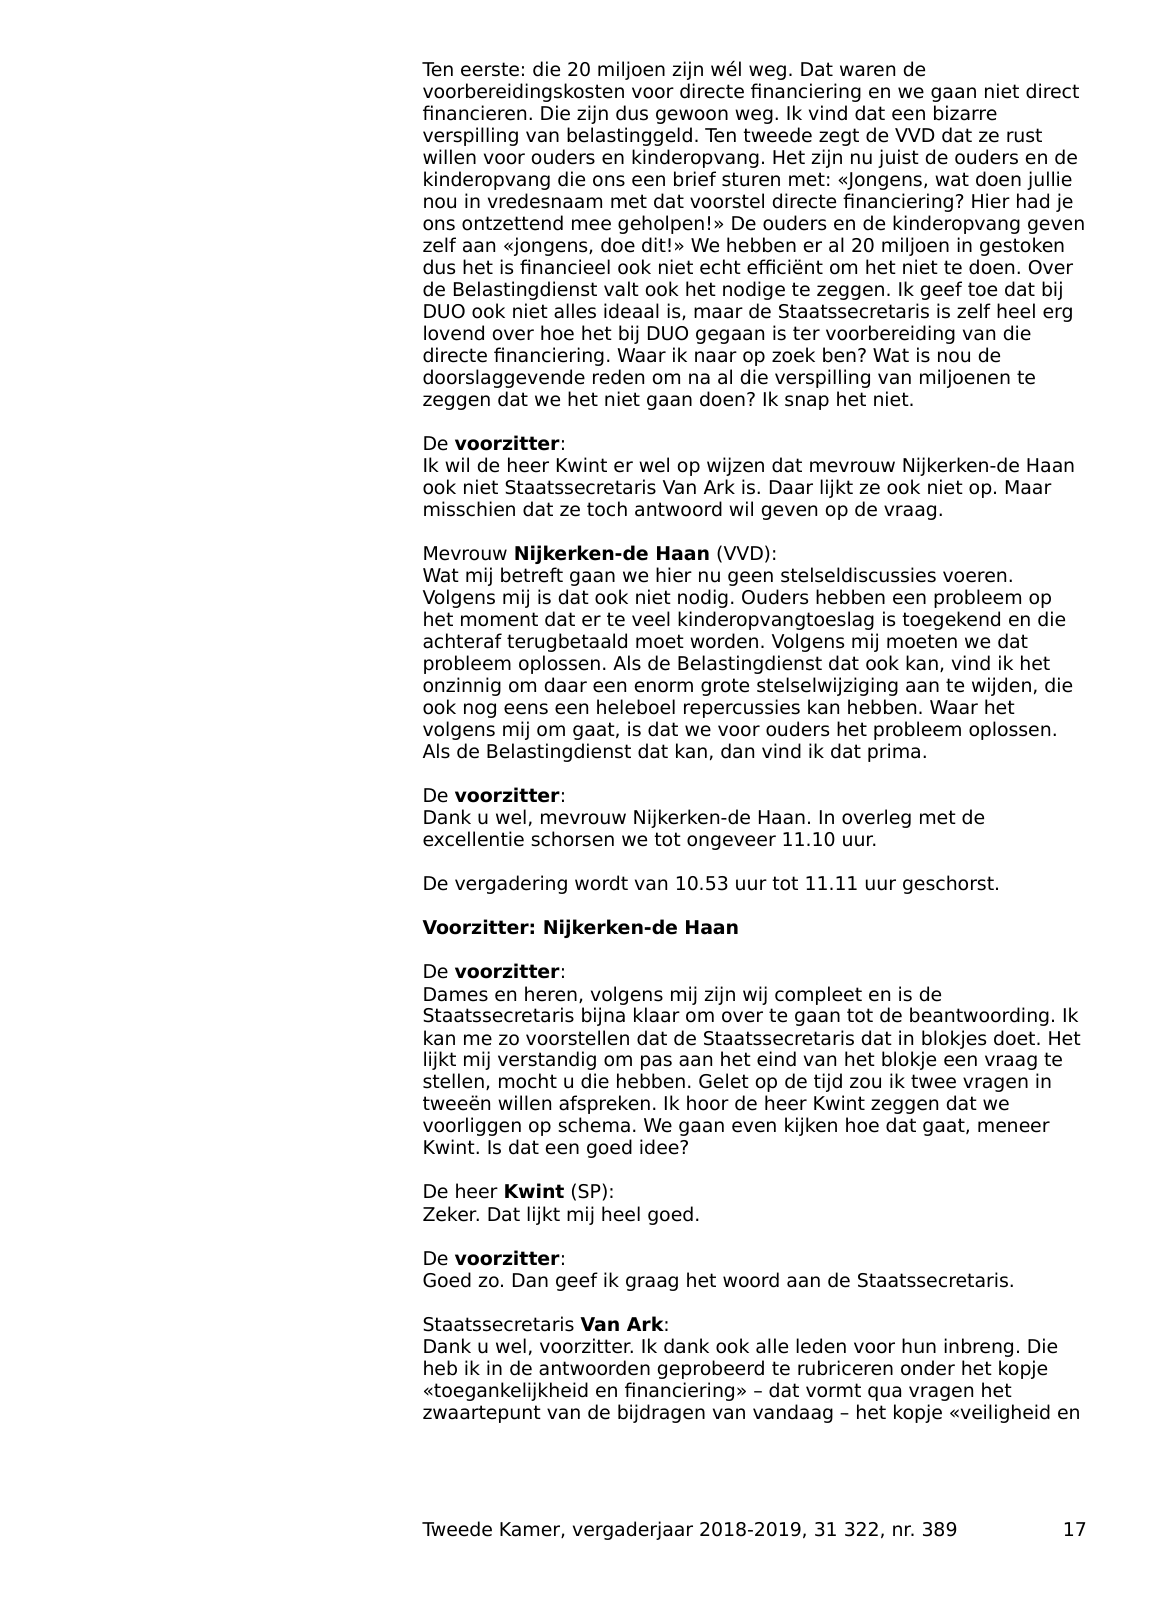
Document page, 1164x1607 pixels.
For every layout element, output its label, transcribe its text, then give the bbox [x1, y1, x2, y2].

text Mevrouw Nijkerken-de Haan (VVD): [422, 543, 1087, 565]
text Wat mij betreft gaan we hier nu geen stelseldiscussies voeren. Volgens mij is dat ook niet nodig. Ouders hebben een probleem op het moment dat er te veel kinderopvangtoeslag is toegekend en die achteraf terugbetaald moet worden. Volgens mij moeten we dat probleem oplossen. Als de Belastingdienst dat ook kan, vind ik het onzinnig om daar een enorm grote stelselwijziging aan te wijden, die ook nog eens een heleboel repercussies kan hebben. Waar het volgens mij om gaat, is dat we voor ouders het probleem oplossen. Als de Belastingdienst dat kan, dan vind ik dat prima. [422, 565, 1087, 763]
text Staatssecretaris Van Ark: [422, 1314, 1087, 1336]
text Voorzitter: Nijkerken-de Haan [422, 917, 1087, 939]
text De vergadering wordt van 10.53 uur tot 11.11 uur geschorst. [422, 873, 1087, 895]
text Dank u wel, voorzitter. Ik dank ook alle leden voor hun inbreng. Die heb ik in de antwoorden geprobeerd te rubriceren onder het kopje «toegankelijkheid en financiering» – dat vormt qua vragen het zwaartepunt van de bijdragen van vandaag – het kopje «veiligheid en [422, 1336, 1087, 1424]
text De voorzitter: [422, 433, 1087, 455]
text De voorzitter: [422, 961, 1087, 983]
text Goed zo. Dan geef ik graag het woord aan de Staatssecretaris. [422, 1269, 1087, 1292]
text Dank u wel, mevrouw Nijkerken-de Haan. In overleg met de excellentie schorsen we tot ongeveer 11.10 uur. [422, 807, 1087, 851]
text De voorzitter: [422, 1248, 1087, 1269]
text Ik wil de heer Kwint er wel op wijzen dat mevrouw Nijkerken-de Haan ook niet Staatssecretaris Van Ark is. Daar lijkt ze ook niet op. Maar misschien dat ze toch antwoord wil geven op de vraag. [422, 455, 1087, 521]
text De heer Kwint (SP): [422, 1181, 1087, 1203]
text Zeker. Dat lijkt mij heel goed. [422, 1203, 1087, 1225]
text Ten eerste: die 20 miljoen zijn wél weg. Dat waren de voorbereidingskosten voor directe financiering en we gaan niet direct financieren. Die zijn dus gewoon weg. Ik vind dat een bizarre verspilling van belastinggeld. Ten tweede zegt de VVD dat ze rust willen voor ouders en kinderopvang. Het zijn nu juist de ouders en de kinderopvang die ons een brief sturen met: «Jongens, wat doen jullie nou in vredesnaam met dat voorstel directe financiering? Hier had je ons ontzettend mee geholpen!» De ouders en de kinderopvang geven zelf aan «jongens, doe dit!» We hebben er al 20 miljoen in gestoken dus het is financieel ook niet echt efficiënt om het niet te doen. Over de Belastingdienst valt ook het nodige te zeggen. Ik geef toe dat bij DUO ook niet alles ideaal is, maar de Staatssecretaris is zelf heel erg lovend over hoe het bij DUO gegaan is ter voorbereiding van die directe financiering. Waar ik naar op zoek ben? Wat is nou de doorslaggevende reden om na al die verspilling van miljoenen te zeggen dat we het niet gaan doen? Ik snap het niet. [422, 59, 1087, 411]
text De voorzitter: [422, 785, 1087, 807]
text Dames en heren, volgens mij zijn wij compleet en is de Staatssecretaris bijna klaar om over te gaan tot de beantwoording. Ik kan me zo voorstellen dat de Staatssecretaris dat in blokjes doet. Het lijkt mij verstandig om pas aan het eind van het blokje een vraag te stellen, mocht u die hebben. Gelet op de tijd zou ik twee vragen in tweeën willen afspreken. Ik hoor de heer Kwint zeggen dat we voorliggen op schema. We gaan even kijken hoe dat gaat, meneer Kwint. Is dat een goed idee? [422, 983, 1087, 1159]
